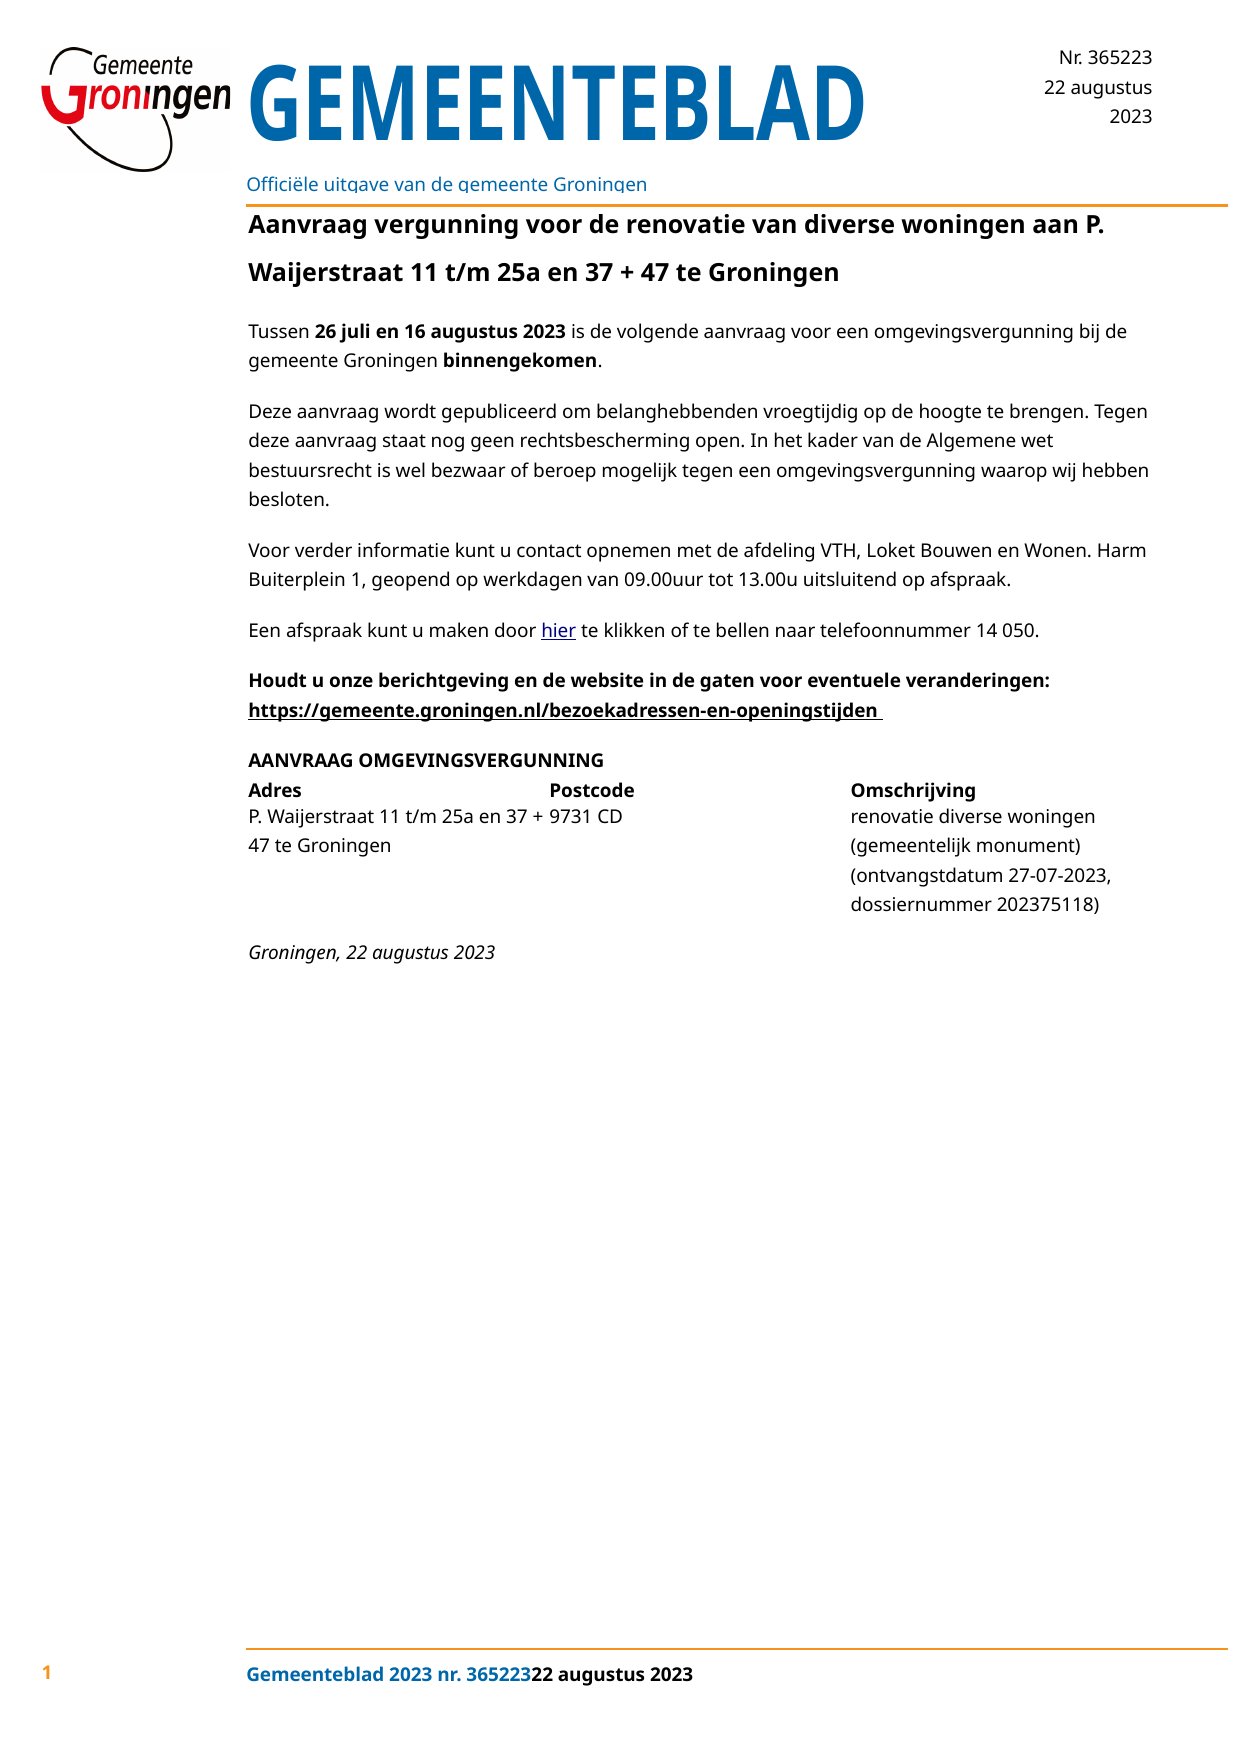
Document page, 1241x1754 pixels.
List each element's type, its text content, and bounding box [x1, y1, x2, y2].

table_header Omschrijving [850, 777, 1152, 803]
table_cell 9731 CD [549, 803, 850, 917]
text Deze aanvraag wordt gepubliceerd om belanghebbenden vroegtijdig op de hoogte te brengen. Tegen deze aanvraag staat nog geen rechtsbescherming open. In het kader van de Algemene wet bestuursrecht is wel bezwaar of beroep mogelijk tegen een omgevingsvergunning waarop wij hebben besloten. [248, 398, 1152, 512]
text Voor verder informatie kunt u contact opnemen met de afdeling VTH, Loket Bouwen en Wonen. Harm Buiterplein 1, geopend op werkdagen van 09.00uur tot 13.00u uitsluitend op afspraak. [248, 537, 1152, 592]
table_header Postcode [549, 777, 850, 803]
picture [41, 47, 231, 172]
text Aanvraag vergunning voor de renovatie van diverse woningen aan P. Waijerstraat 11 t/m 25a en 37 + 47 te Groningen [248, 207, 1152, 288]
table_header Adres [248, 777, 549, 803]
text Een afspraak kunt u maken door hier te klikken of te bellen naar telefoonnummer 14 050. [248, 617, 1152, 643]
text Houdt u onze berichtgeving en de website in de gaten voor eventuele veranderingen: https://gemeente.groningen.nl/bezoekadressen-en-openingstijden [248, 667, 1152, 723]
text Groningen, 22 augustus 2023 [248, 939, 1152, 964]
table_cell renovatie diverse woningen (gemeentelijk monument) (ontvangstdatum 27-07-2023, dossiernummer 202375118) [850, 803, 1152, 917]
text Tussen 26 juli en 16 augustus 2023 is de volgende aanvraag voor een omgevingsvergunning bij de gemeente Groningen binnengekomen. [248, 318, 1152, 373]
text AANVRAAG OMGEVINGSVERGUNNING [248, 747, 1152, 773]
table_cell P. Waijerstraat 11 t/m 25a en 37 + 47 te Groningen [248, 803, 549, 917]
